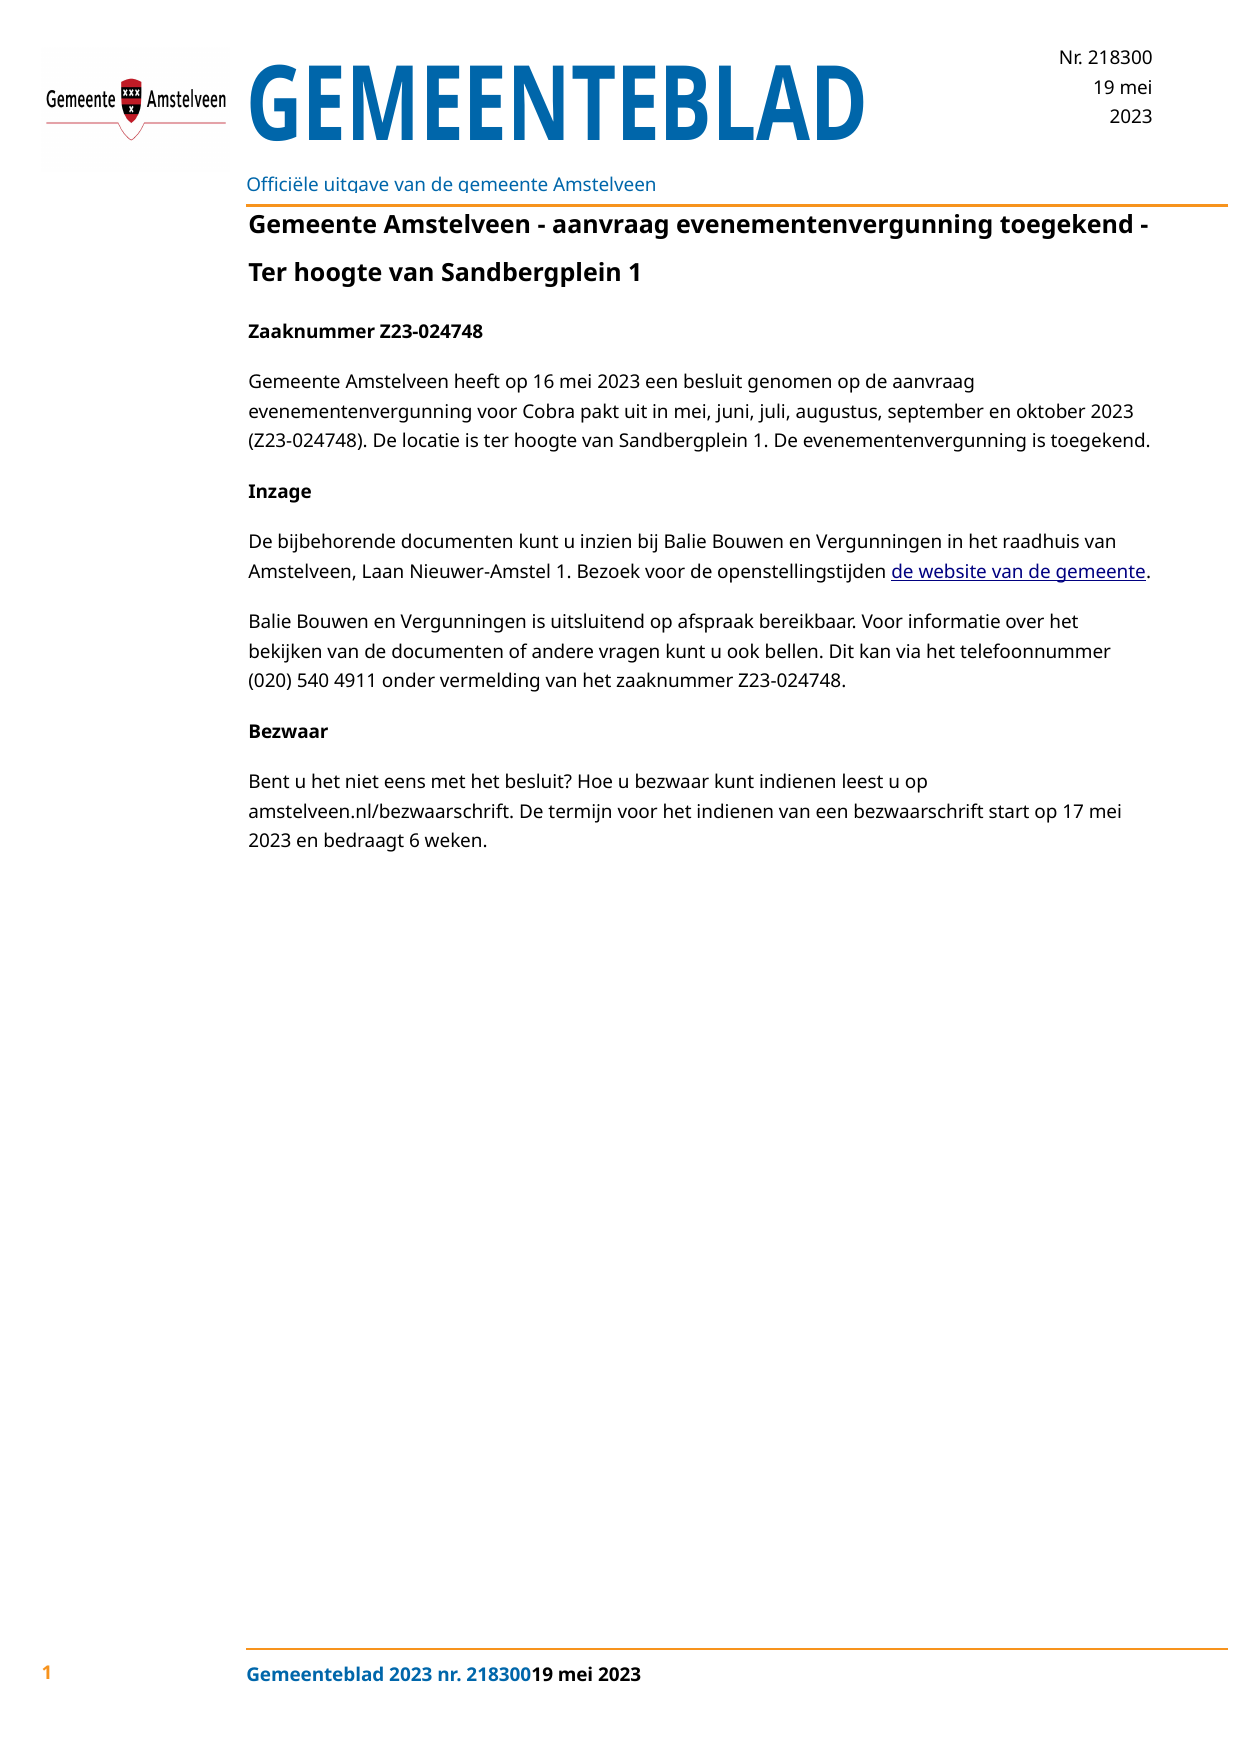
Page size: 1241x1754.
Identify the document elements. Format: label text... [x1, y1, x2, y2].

text Gemeente Amstelveen heeft op 16 mei 2023 een besluit genomen op de aanvraag evenementenvergunning voor Cobra pakt uit in mei, juni, juli, augustus, september en oktober 2023 (Z23-024748). De locatie is ter hoogte van Sandbergplein 1. De evenementenvergunning is toegekend. [248, 368, 1152, 453]
text Gemeente Amstelveen - aanvraag evenementenvergunning toegekend - Ter hoogte van Sandbergplein 1 [248, 207, 1152, 288]
picture [41, 47, 231, 172]
text Balie Bouwen en Vergunningen is uitsluitend op afspraak bereikbaar. Voor informatie over het bekijken van de documenten of andere vragen kunt u ook bellen. Dit kan via het telefoonnummer (020) 540 4911 onder vermelding van het zaaknummer Z23-024748. [248, 608, 1152, 693]
text Bezwaar [248, 718, 1152, 744]
text De bijbehorende documenten kunt u inzien bij Balie Bouwen en Vergunningen in het raadhuis van Amstelveen, Laan Nieuwer-Amstel 1. Bezoek voor de openstellingstijden de website van de gemeente. [248, 528, 1152, 584]
text Zaaknummer Z23-024748 [248, 318, 1152, 344]
text Bent u het niet eens met het besluit? Hoe u bezwaar kunt indienen leest u op amstelveen.nl/bezwaarschrift. De termijn voor het indienen van een bezwaarschrift start op 17 mei 2023 en bedraagt 6 weken. [248, 768, 1152, 853]
text Inzage [248, 478, 1152, 504]
